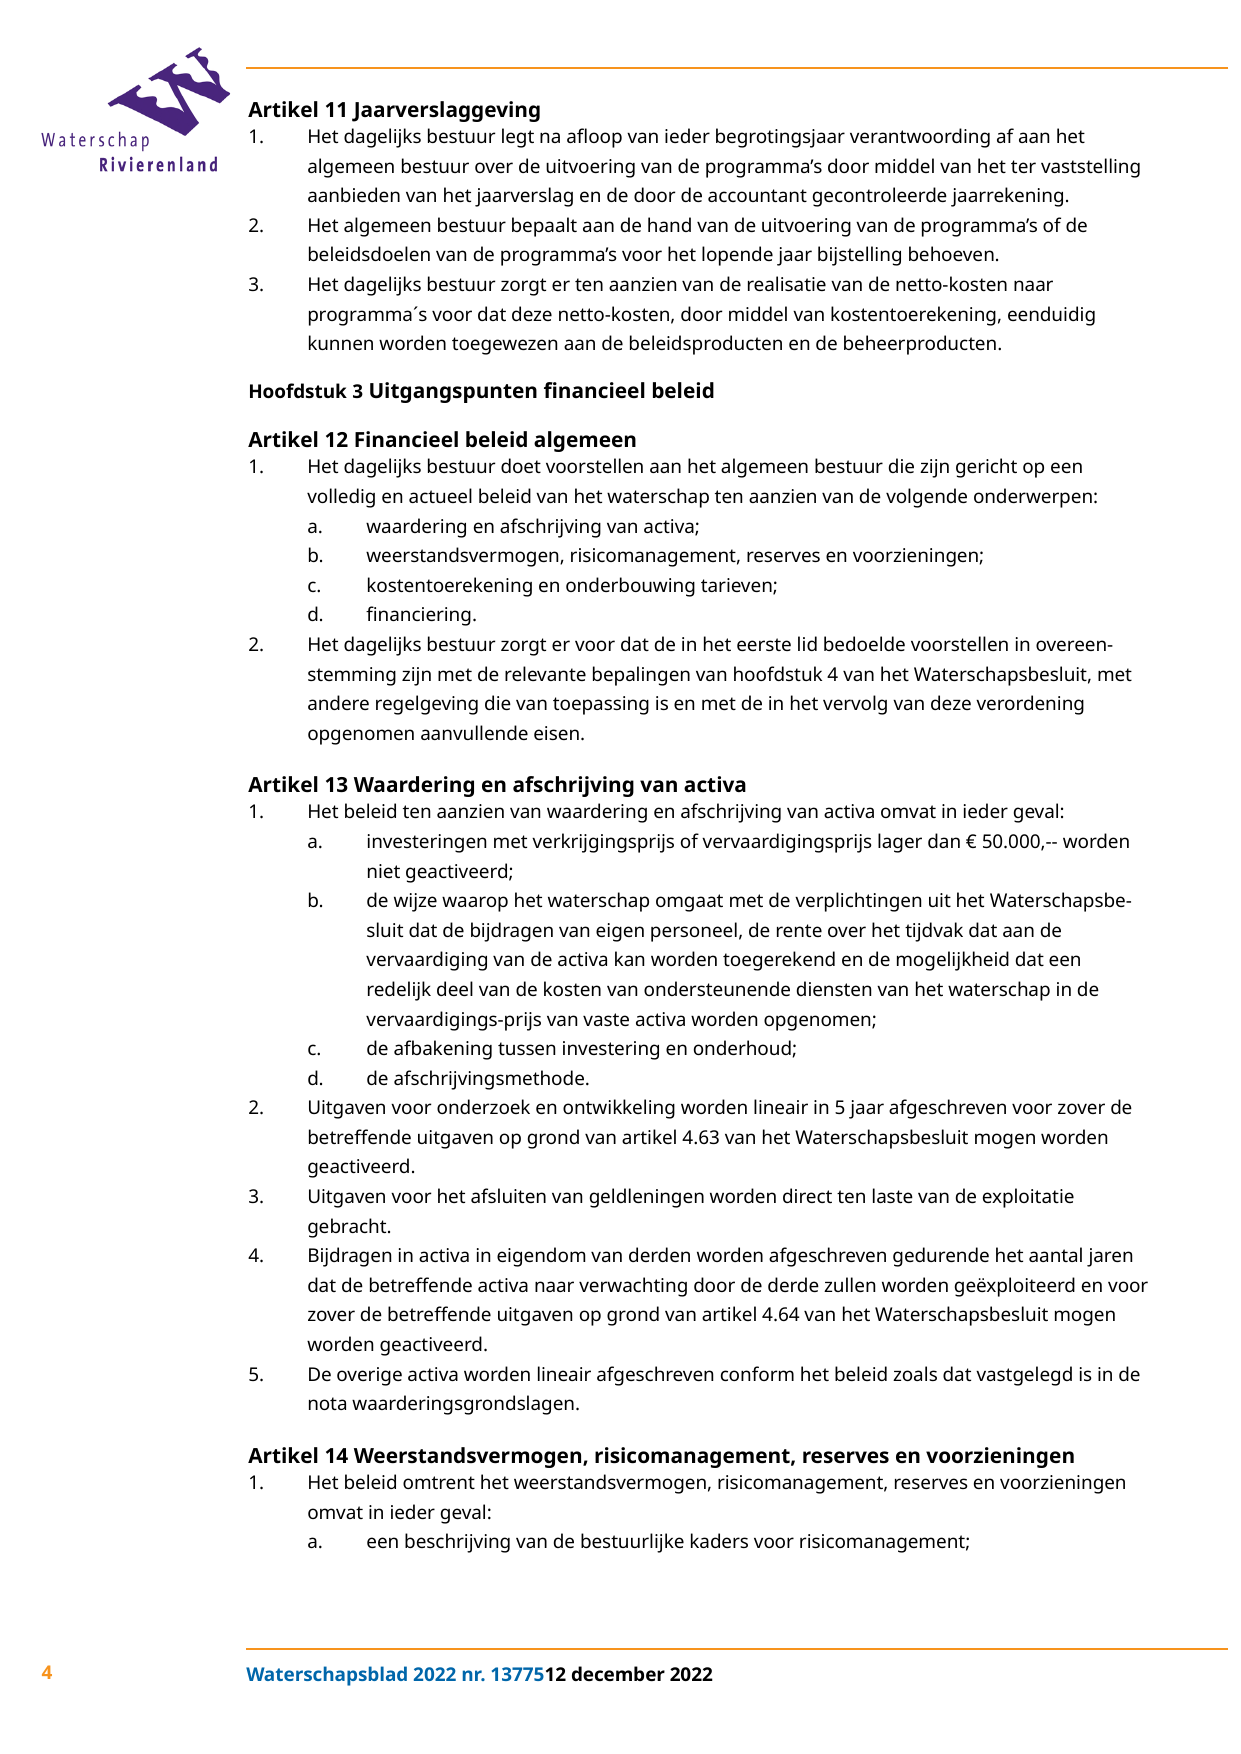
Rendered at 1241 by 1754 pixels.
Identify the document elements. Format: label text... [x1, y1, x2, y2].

picture [41, 47, 231, 172]
list Het dagelijks bestuur zorgt er ten aanzien van de realisatie van de netto-kosten naar programma´s voor dat deze netto-kosten, door middel van kostentoerekening, eenduidig kunnen worden toegewezen aan de beleidsproducten en de beheerproducten. [248, 271, 1152, 356]
list financiering. [307, 602, 1152, 627]
text Artikel 14 Weerstandsvermogen, risicomanagement, reserves en voorzieningen [248, 1441, 1152, 1469]
list investeringen met verkrijgingsprijs of vervaardigingsprijs lager dan € 50.000,-- worden niet geactiveerd; [307, 828, 1152, 884]
list de afbakening tussen investering en onderhoud; [307, 1035, 1152, 1061]
list de wijze waarop het waterschap omgaat met de verplichtingen uit het Waterschapsbe-sluit dat de bijdragen van eigen personeel, de rente over het tijdvak dat aan de vervaardiging van de activa kan worden toegerekend en de mogelijkheid dat een redelijk deel van de kosten van ondersteunende diensten van het waterschap in de vervaardigings-prijs van vaste activa worden opgenomen; [307, 887, 1152, 1032]
list kostentoerekening en onderbouwing tarieven; [307, 572, 1152, 598]
list een beschrijving van de bestuurlijke kaders voor risicomanagement; [307, 1528, 1152, 1554]
list waardering en afschrijving van activa; [307, 513, 1152, 538]
list Het beleid omtrent het weerstandsvermogen, risicomanagement, reserves en voorzieningen omvat in ieder geval: [248, 1469, 1152, 1524]
list weerstandsvermogen, risicomanagement, reserves en voorzieningen; [307, 542, 1152, 568]
list Het dagelijks bestuur zorgt er voor dat de in het eerste lid bedoelde voorstellen in overeen-stemming zijn met de relevante bepalingen van hoofdstuk 4 van het Waterschapsbesluit, met andere regelgeving die van toepassing is en met de in het vervolg van deze verordening opgenomen aanvullende eisen. [248, 631, 1152, 746]
text Artikel 11 Jaarverslaggeving [248, 95, 1152, 123]
list De overige activa worden lineair afgeschreven conform het beleid zoals dat vastgelegd is in de nota waarderingsgrondslagen. [248, 1361, 1152, 1416]
text Hoofdstuk 3 Uitgangspunten financieel beleid [248, 376, 1152, 404]
list Uitgaven voor het afsluiten van geldleningen worden direct ten laste van de exploitatie gebracht. [248, 1183, 1152, 1239]
list Het algemeen bestuur bepaalt aan de hand van de uitvoering van de programma’s of de beleidsdoelen van de programma’s voor het lopende jaar bijstelling behoeven. [248, 212, 1152, 267]
text Artikel 12 Financieel beleid algemeen [248, 425, 1152, 454]
text Artikel 13 Waardering en afschrijving van activa [248, 770, 1152, 799]
list Het dagelijks bestuur doet voorstellen aan het algemeen bestuur die zijn gericht op een volledig en actueel beleid van het waterschap ten aanzien van de volgende onderwerpen: [248, 454, 1152, 509]
list de afschrijvingsmethode. [307, 1065, 1152, 1091]
list Het beleid ten aanzien van waardering en afschrijving van activa omvat in ieder geval: [248, 799, 1152, 824]
list Het dagelijks bestuur legt na afloop van ieder begrotingsjaar verantwoording af aan het algemeen bestuur over de uitvoering van de programma’s door middel van het ter vaststelling aanbieden van het jaarverslag en de door de accountant gecontroleerde jaarrekening. [248, 123, 1152, 208]
list Bijdragen in activa in eigendom van derden worden afgeschreven gedurende het aantal jaren dat de betreffende activa naar verwachting door de derde zullen worden geëxploiteerd en voor zover de betreffende uitgaven op grond van artikel 4.64 van het Waterschapsbesluit mogen worden geactiveerd. [248, 1242, 1152, 1357]
list Uitgaven voor onderzoek en ontwikkeling worden lineair in 5 jaar afgeschreven voor zover de betreffende uitgaven op grond van artikel 4.63 van het Waterschapsbesluit mogen worden geactiveerd. [248, 1094, 1152, 1179]
